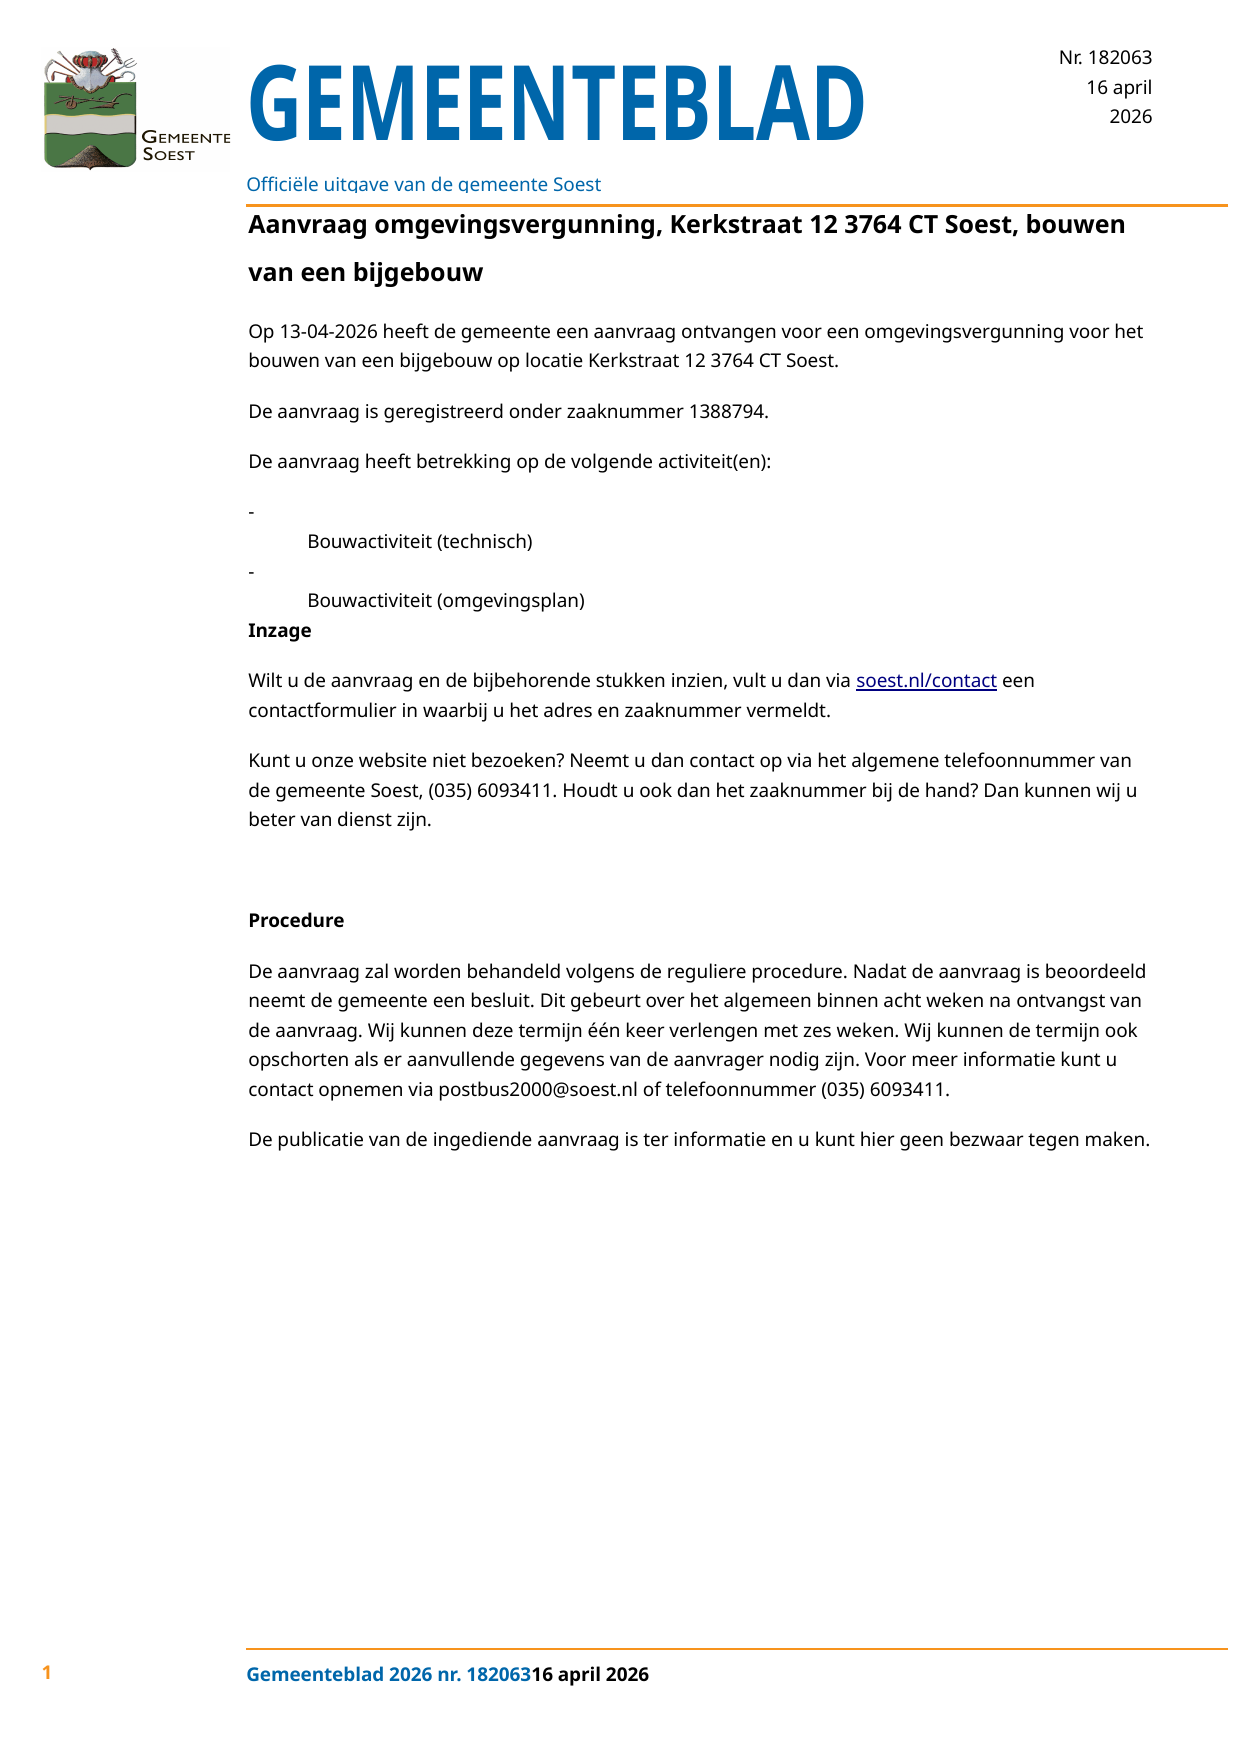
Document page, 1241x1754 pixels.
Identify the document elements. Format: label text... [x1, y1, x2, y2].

text Aanvraag omgevingsvergunning, Kerkstraat 12 3764 CT Soest, bouwen van een bijgebouw [248, 207, 1152, 288]
list Bouwactiviteit (technisch) [248, 528, 1152, 554]
text Inzage [248, 617, 1152, 643]
text Wilt u de aanvraag en de bijbehorende stukken inzien, vult u dan via soest.nl/contact een contactformulier in waarbij u het adres en zaaknummer vermeldt. [248, 667, 1152, 723]
list Bouwactiviteit (omgevingsplan) [248, 587, 1152, 613]
text De aanvraag heeft betrekking op de volgende activiteit(en): [248, 448, 1152, 474]
picture [41, 47, 231, 172]
text De publicatie van de ingediende aanvraag is ter informatie en u kunt hier geen bezwaar tegen maken. [248, 1127, 1152, 1152]
text De aanvraag is geregistreerd onder zaaknummer 1388794. [248, 398, 1152, 424]
text Kunt u onze website niet bezoeken? Neemt u dan contact op via het algemene telefoonnummer van de gemeente Soest, (035) 6093411. Houdt u ook dan het zaaknummer bij de hand? Dan kunnen wij u beter van dienst zijn. [248, 747, 1152, 832]
text Procedure [248, 907, 1152, 933]
text De aanvraag zal worden behandeld volgens de reguliere procedure. Nadat de aanvraag is beoordeeld neemt de gemeente een besluit. Dit gebeurt over het algemeen binnen acht weken na ontvangst van de aanvraag. Wij kunnen deze termijn één keer verlengen met zes weken. Wij kunnen de termijn ook opschorten als er aanvullende gegevens van de aanvrager nodig zijn. Voor meer informatie kunt u contact opnemen via postbus2000@soest.nl of telefoonnummer (035) 6093411. [248, 958, 1152, 1102]
text Op 13-04-2026 heeft de gemeente een aanvraag ontvangen voor een omgevingsvergunning voor het bouwen van een bijgebouw op locatie Kerkstraat 12 3764 CT Soest. [248, 318, 1152, 373]
